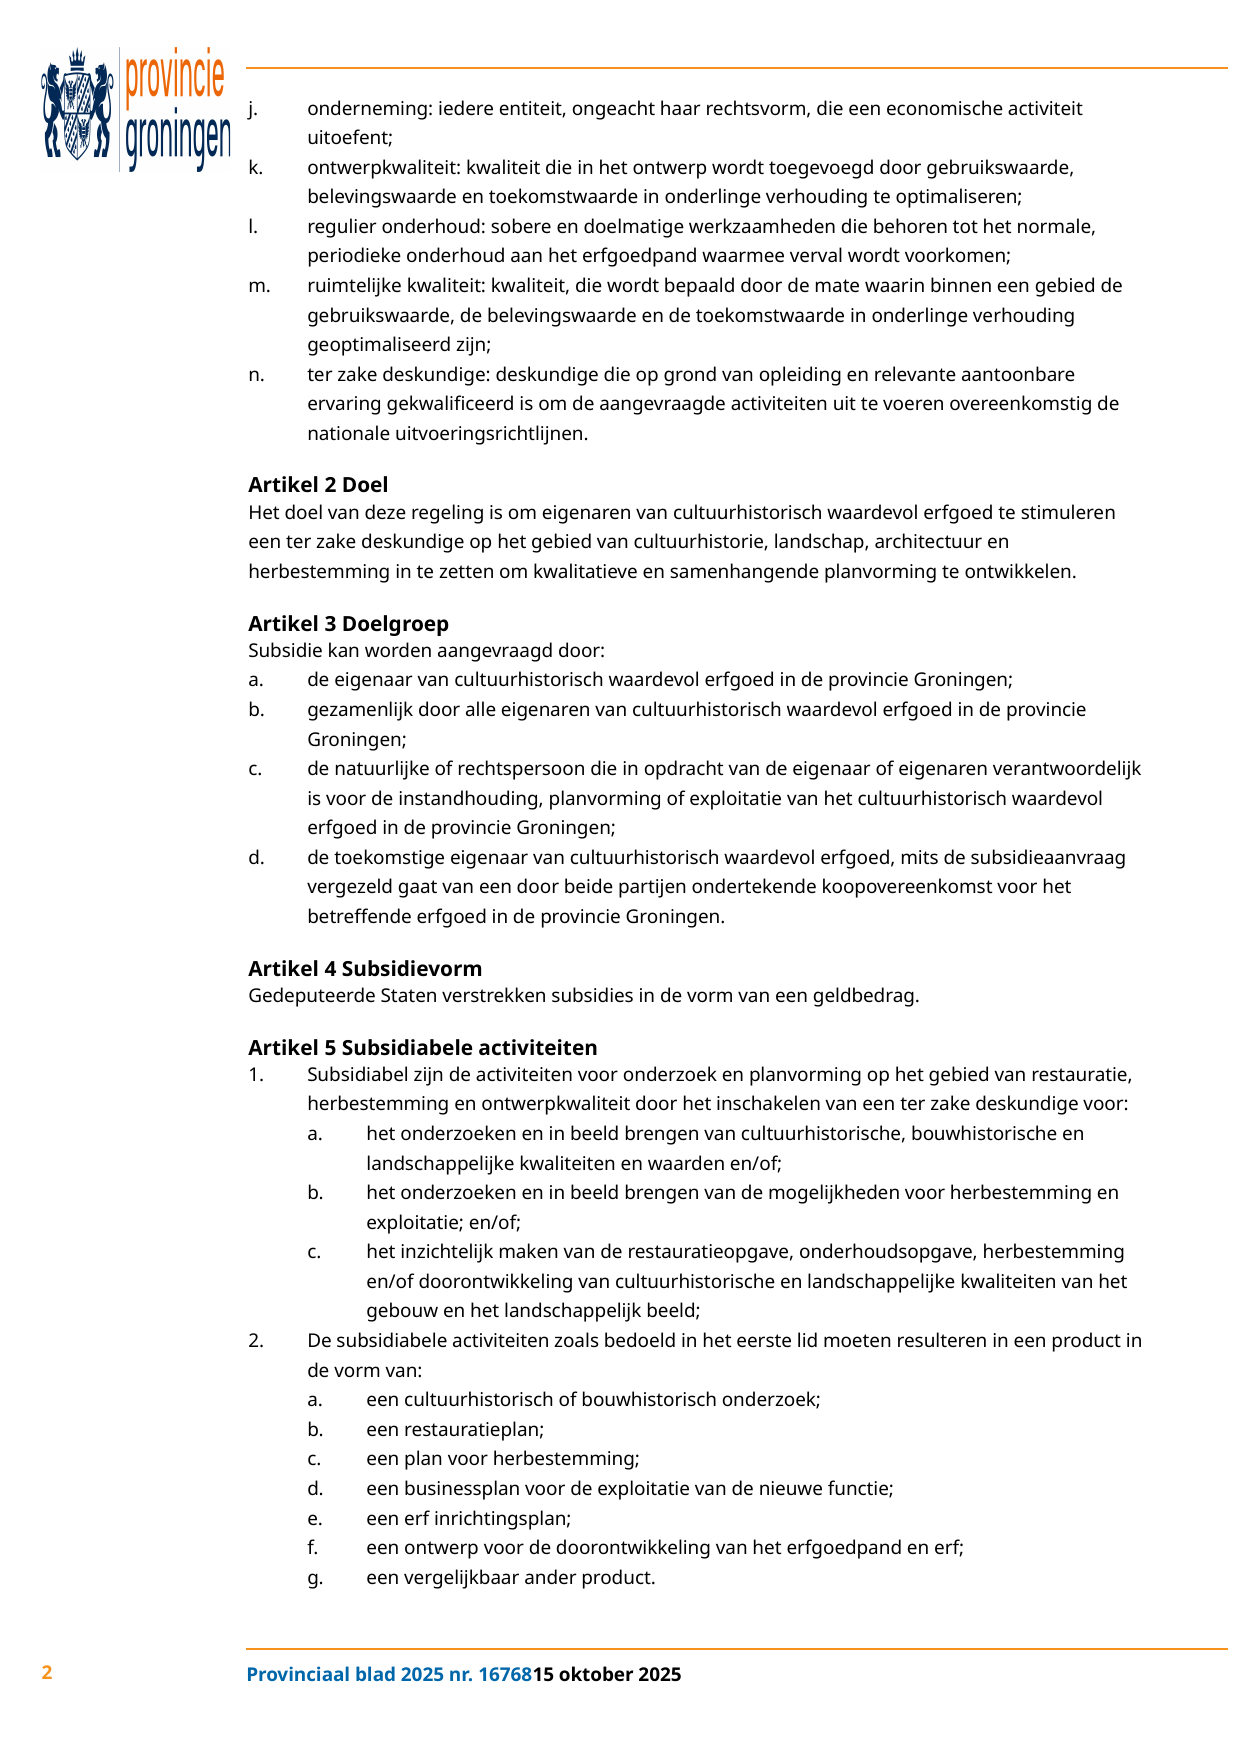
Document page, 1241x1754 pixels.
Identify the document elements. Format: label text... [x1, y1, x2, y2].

list regulier onderhoud: sobere en doelmatige werkzaamheden die behoren tot het normale, periodieke onderhoud aan het erfgoedpand waarmee verval wordt voorkomen; [248, 213, 1152, 268]
list een vergelijkbaar ander product. [307, 1564, 1152, 1590]
list het inzichtelijk maken van de restauratieopgave, onderhoudsopgave, herbestemming en/of doorontwikkeling van cultuurhistorische en landschappelijke kwaliteiten van het gebouw en het landschappelijk beeld; [307, 1238, 1152, 1323]
text Gedeputeerde Staten verstrekken subsidies in de vorm van een geldbedrag. [248, 982, 1152, 1008]
list De subsidiabele activiteiten zoals bedoeld in het eerste lid moeten resulteren in een product in de vorm van: [248, 1327, 1152, 1383]
text Artikel 5 Subsidiabele activiteiten [248, 1033, 1152, 1061]
list ruimtelijke kwaliteit: kwaliteit, die wordt bepaald door de mate waarin binnen een gebied de gebruikswaarde, de belevingswaarde en de toekomstwaarde in onderlinge verhouding geoptimaliseerd zijn; [248, 272, 1152, 357]
picture [41, 47, 231, 172]
list het onderzoeken en in beeld brengen van cultuurhistorische, bouwhistorische en landschappelijke kwaliteiten en waarden en/of; [307, 1120, 1152, 1176]
list een restauratieplan; [307, 1416, 1152, 1442]
list onderneming: iedere entiteit, ongeacht haar rechtsvorm, die een economische activiteit uitoefent; [248, 95, 1152, 150]
list de natuurlijke of rechtspersoon die in opdracht van de eigenaar of eigenaren verantwoordelijk is voor de instandhouding, planvorming of exploitatie van het cultuurhistorisch waardevol erfgoed in de provincie Groningen; [248, 755, 1152, 840]
list een erf inrichtingsplan; [307, 1505, 1152, 1531]
text Het doel van deze regeling is om eigenaren van cultuurhistorisch waardevol erfgoed te stimuleren een ter zake deskundige op het gebied van cultuurhistorie, landschap, architectuur en herbestemming in te zetten om kwalitatieve en samenhangende planvorming te ontwikkelen. [248, 499, 1152, 584]
list de toekomstige eigenaar van cultuurhistorisch waardevol erfgoed, mits de subsidieaanvraag vergezeld gaat van een door beide partijen ondertekende koopovereenkomst voor het betreffende erfgoed in de provincie Groningen. [248, 844, 1152, 929]
list de eigenaar van cultuurhistorisch waardevol erfgoed in de provincie Groningen; [248, 667, 1152, 692]
text Subsidie kan worden aangevraagd door: [248, 637, 1152, 663]
list ontwerpkwaliteit: kwaliteit die in het ontwerp wordt toegevoegd door gebruikswaarde, belevingswaarde en toekomstwaarde in onderlinge verhouding te optimaliseren; [248, 154, 1152, 209]
list een plan voor herbestemming; [307, 1446, 1152, 1471]
list ter zake deskundige: deskundige die op grond van opleiding en relevante aantoonbare ervaring gekwalificeerd is om de aangevraagde activiteiten uit te voeren overeenkomstig de nationale uitvoeringsrichtlijnen. [248, 361, 1152, 446]
list een cultuurhistorisch of bouwhistorisch onderzoek; [307, 1386, 1152, 1412]
text Artikel 4 Subsidievorm [248, 954, 1152, 982]
list een businessplan voor de exploitatie van de nieuwe functie; [307, 1475, 1152, 1501]
list Subsidiabel zijn de activiteiten voor onderzoek en planvorming op het gebied van restauratie, herbestemming en ontwerpkwaliteit door het inschakelen van een ter zake deskundige voor: [248, 1061, 1152, 1116]
text Artikel 2 Doel [248, 471, 1152, 499]
text Artikel 3 Doelgroep [248, 609, 1152, 637]
list gezamenlijk door alle eigenaren van cultuurhistorisch waardevol erfgoed in de provincie Groningen; [248, 696, 1152, 752]
list het onderzoeken en in beeld brengen van de mogelijkheden voor herbestemming en exploitatie; en/of; [307, 1179, 1152, 1235]
list een ontwerp voor de doorontwikkeling van het erfgoedpand en erf; [307, 1534, 1152, 1560]
